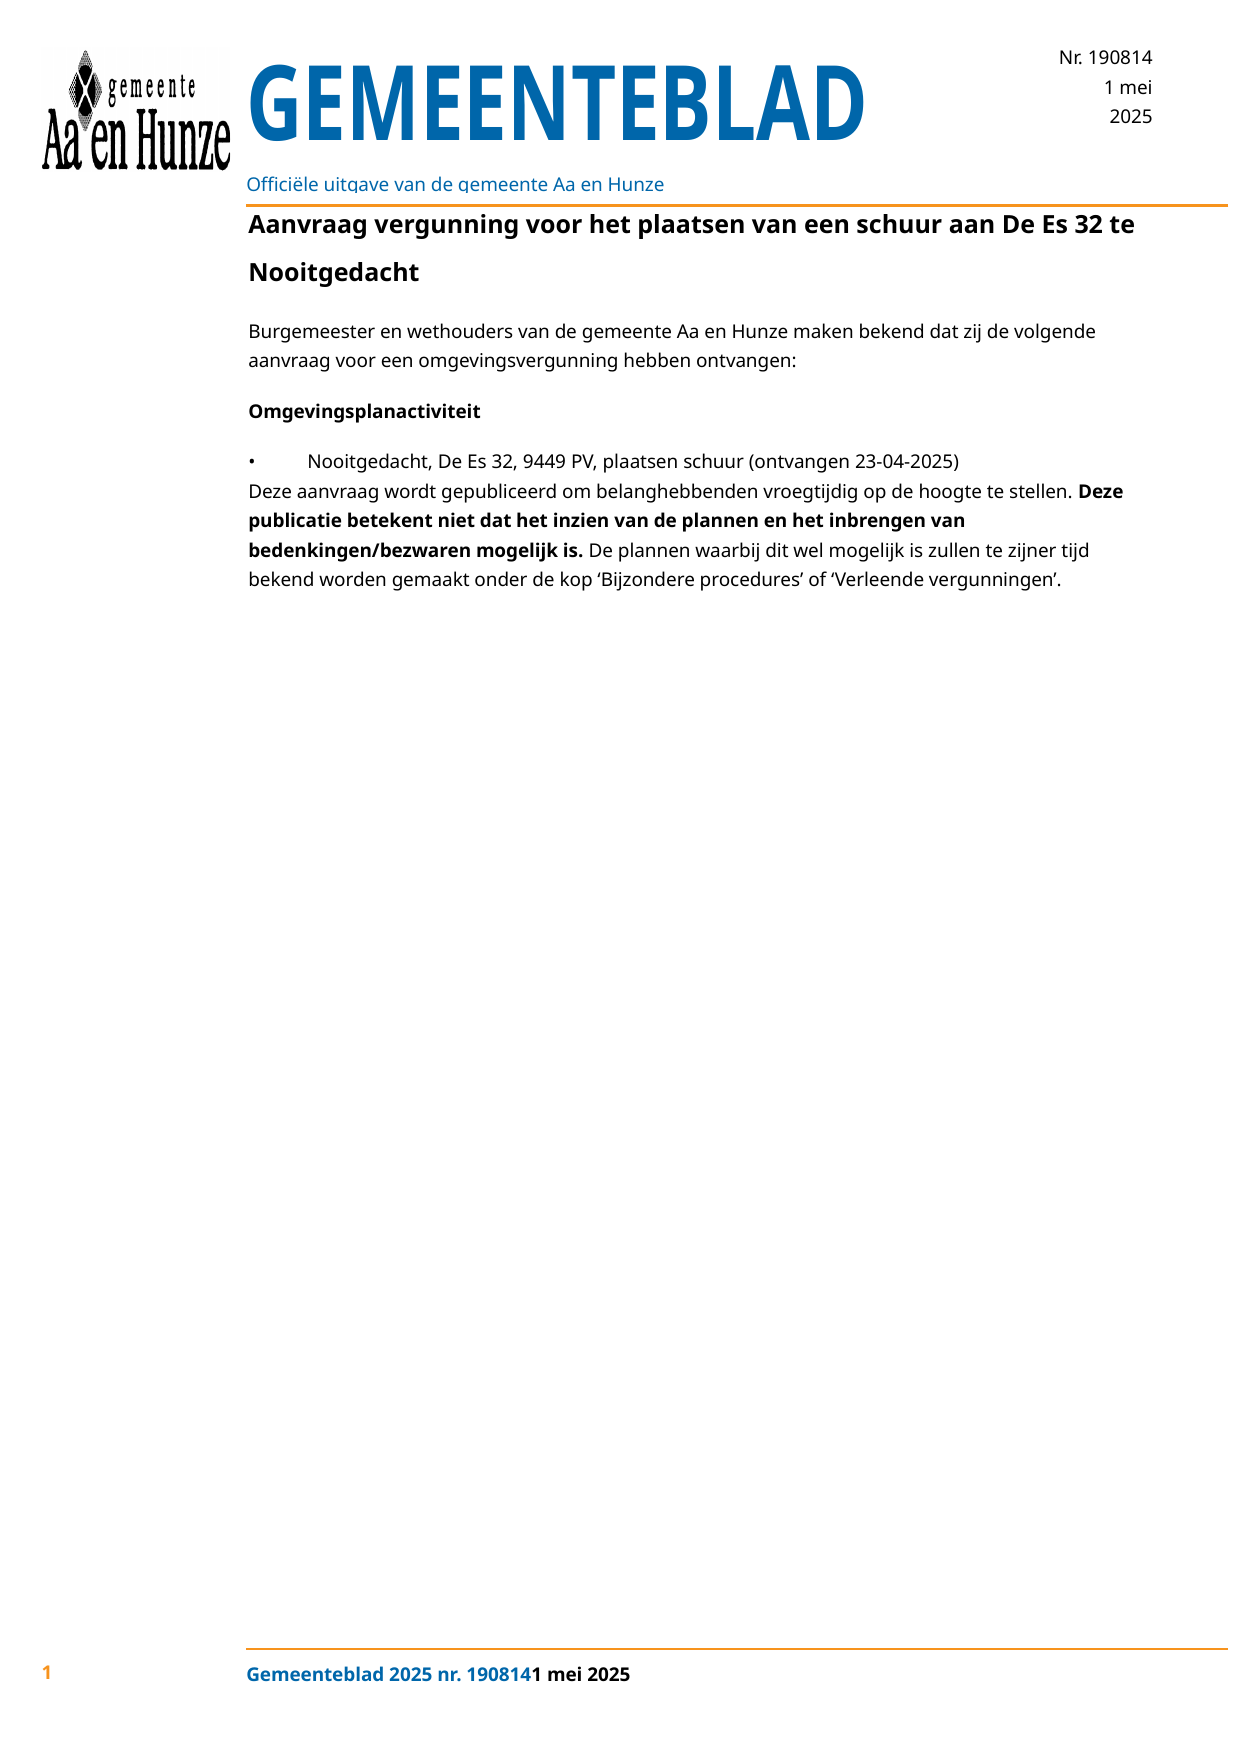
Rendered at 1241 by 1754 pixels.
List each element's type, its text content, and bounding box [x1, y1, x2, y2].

picture [41, 47, 231, 172]
text Deze aanvraag wordt gepubliceerd om belanghebbenden vroegtijdig op de hoogte te stellen. Deze publicatie betekent niet dat het inzien van de plannen en het inbrengen van bedenkingen/bezwaren mogelijk is. De plannen waarbij dit wel mogelijk is zullen te zijner tijd bekend worden gemaakt onder de kop ‘Bijzondere procedures’ of ‘Verleende vergunningen’. [248, 478, 1152, 592]
text Aanvraag vergunning voor het plaatsen van een schuur aan De Es 32 te Nooitgedacht [248, 207, 1152, 288]
list Nooitgedacht, De Es 32, 9449 PV, plaatsen schuur (ontvangen 23-04-2025) [248, 448, 1152, 474]
text Burgemeester en wethouders van de gemeente Aa en Hunze maken bekend dat zij de volgende aanvraag voor een omgevingsvergunning hebben ontvangen: [248, 318, 1152, 373]
text Omgevingsplanactiviteit [248, 398, 1152, 424]
